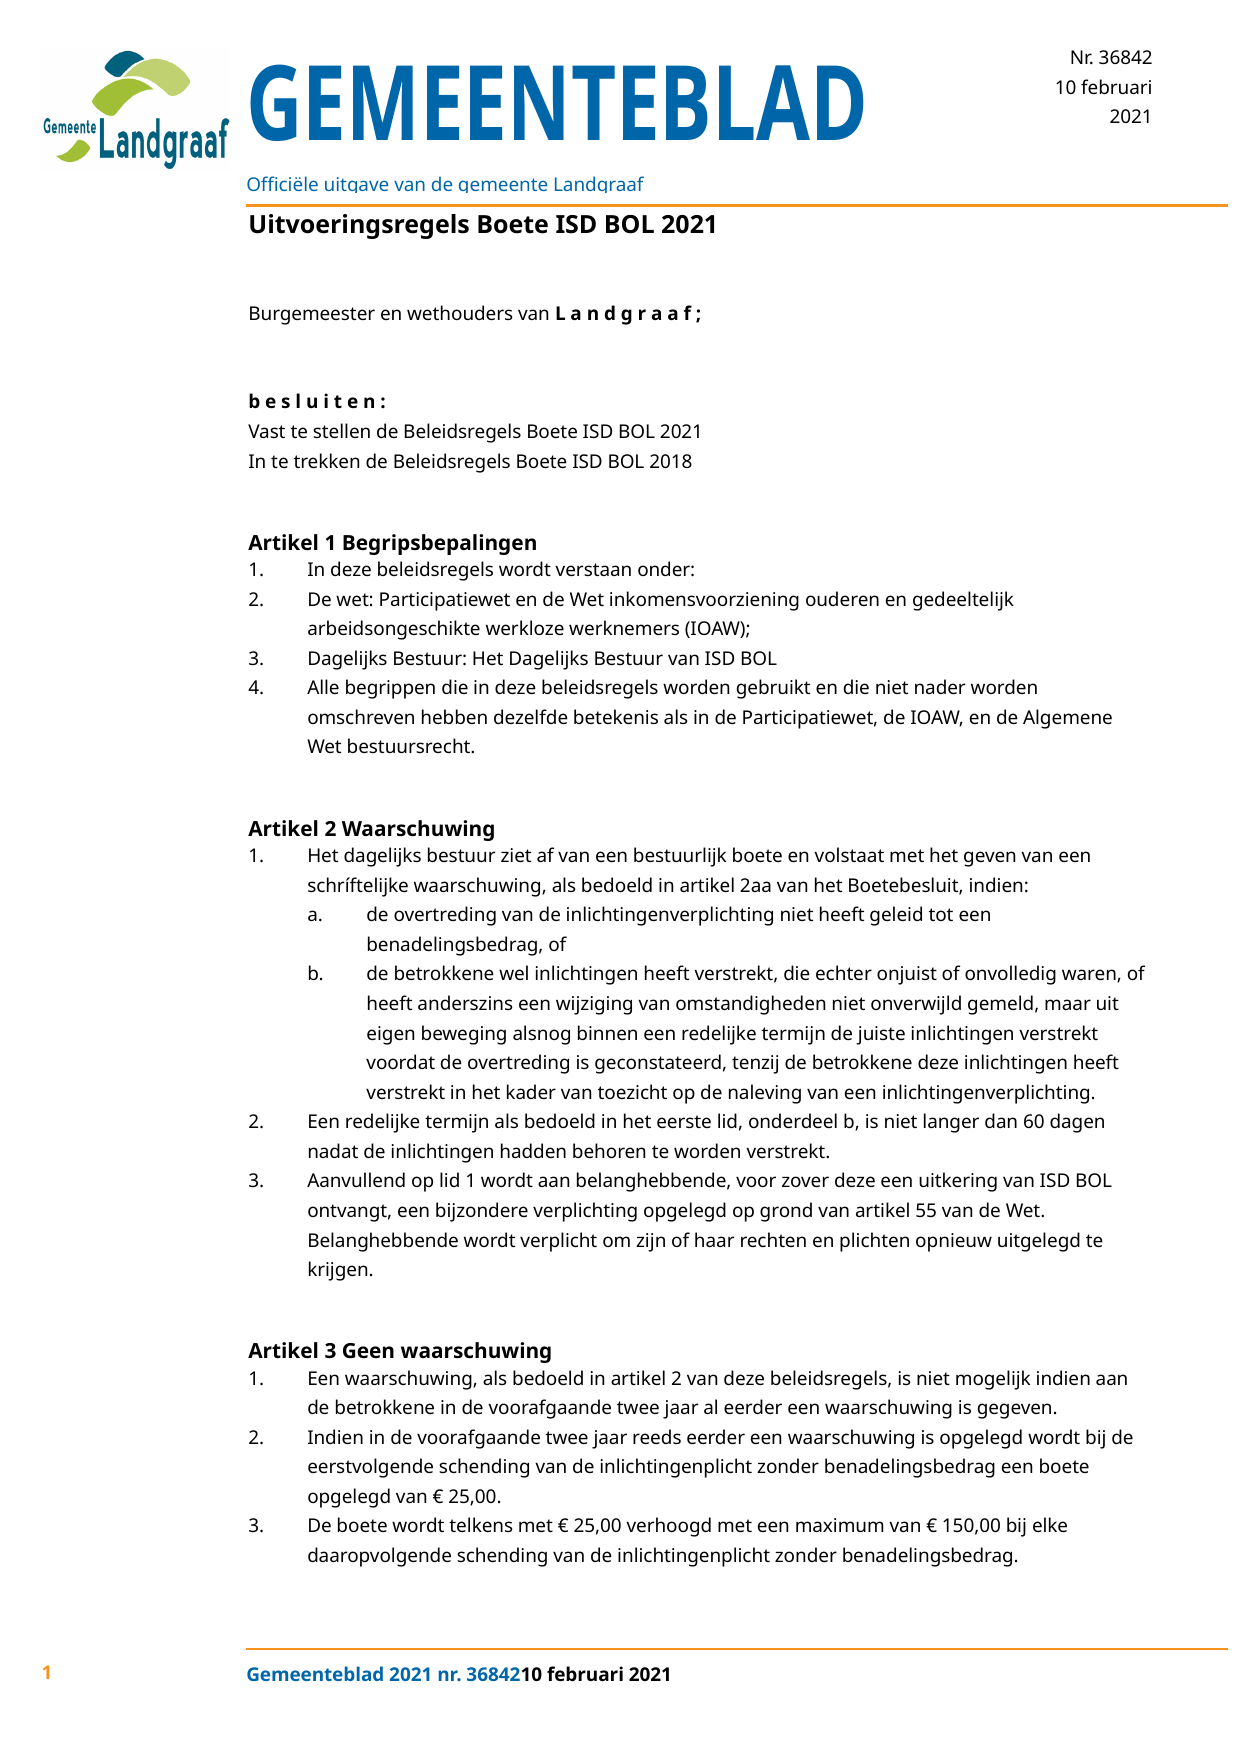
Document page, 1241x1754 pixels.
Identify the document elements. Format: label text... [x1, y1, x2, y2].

list Indien in de voorafgaande twee jaar reeds eerder een waarschuwing is opgelegd wordt bij de eerstvolgende schending van de inlichtingenplicht zonder benadelingsbedrag een boete opgelegd van € 25,00. [248, 1424, 1152, 1509]
text In te trekken de Beleidsregels Boete ISD BOL 2018 [248, 448, 1152, 473]
list Aanvullend op lid 1 wordt aan belanghebbende, voor zover deze een uitkering van ISD BOL ontvangt, een bijzondere verplichting opgelegd op grond van artikel 55 van de Wet. Belanghebbende wordt verplicht om zijn of haar rechten en plichten opnieuw uitgelegd te krijgen. [248, 1168, 1152, 1282]
text Uitvoeringsregels Boete ISD BOL 2021 [248, 207, 1152, 241]
text Artikel 3 Geen waarschuwing [248, 1336, 1152, 1365]
list de overtreding van de inlichtingenverplichting niet heeft geleid tot een benadelingsbedrag, of [307, 901, 1152, 957]
list Dagelijks Bestuur: Het Dagelijks Bestuur van ISD BOL [248, 645, 1152, 671]
text Artikel 1 Begripsbepalingen [248, 528, 1152, 556]
text b e s l u i t e n : [248, 389, 1152, 414]
list Het dagelijks bestuur ziet af van een bestuurlijk boete en volstaat met het geven van een schríftelijke waarschuwing, als bedoeld in artikel 2aa van het Boetebesluit, indien: [248, 842, 1152, 897]
text Burgemeester en wethouders van L a n d g r a a f ; [248, 300, 1152, 326]
list De wet: Participatiewet en de Wet inkomensvoorziening ouderen en gedeeltelijk arbeidsongeschikte werkloze werknemers (IOAW); [248, 586, 1152, 641]
text Artikel 2 Waarschuwing [248, 814, 1152, 842]
list Een redelijke termijn als bedoeld in het eerste lid, onderdeel b, is niet langer dan 60 dagen nadat de inlichtingen hadden behoren te worden verstrekt. [248, 1108, 1152, 1164]
picture [41, 47, 231, 172]
list De boete wordt telkens met € 25,00 verhoogd met een maximum van € 150,00 bij elke daaropvolgende schending van de inlichtingenplicht zonder benadelingsbedrag. [248, 1513, 1152, 1568]
text Vast te stellen de Beleidsregels Boete ISD BOL 2021 [248, 418, 1152, 444]
list de betrokkene wel inlichtingen heeft verstrekt, die echter onjuist of onvolledig waren, of heeft anderszins een wijziging van omstandigheden niet onverwijld gemeld, maar uit eigen beweging alsnog binnen een redelijke termijn de juiste inlichtingen verstrekt voordat de overtreding is geconstateerd, tenzij de betrokkene deze inlichtingen heeft verstrekt in het kader van toezicht op de naleving van een inlichtingenverplichting. [307, 961, 1152, 1104]
list In deze beleidsregels wordt verstaan onder: [248, 556, 1152, 582]
list Alle begrippen die in deze beleidsregels worden gebruikt en die niet nader worden omschreven hebben dezelfde betekenis als in de Participatiewet, de IOAW, en de Algemene Wet bestuursrecht. [248, 674, 1152, 759]
list Een waarschuwing, als bedoeld in artikel 2 van deze beleidsregels, is niet mogelijk indien aan de betrokkene in de voorafgaande twee jaar al eerder een waarschuwing is gegeven. [248, 1365, 1152, 1420]
